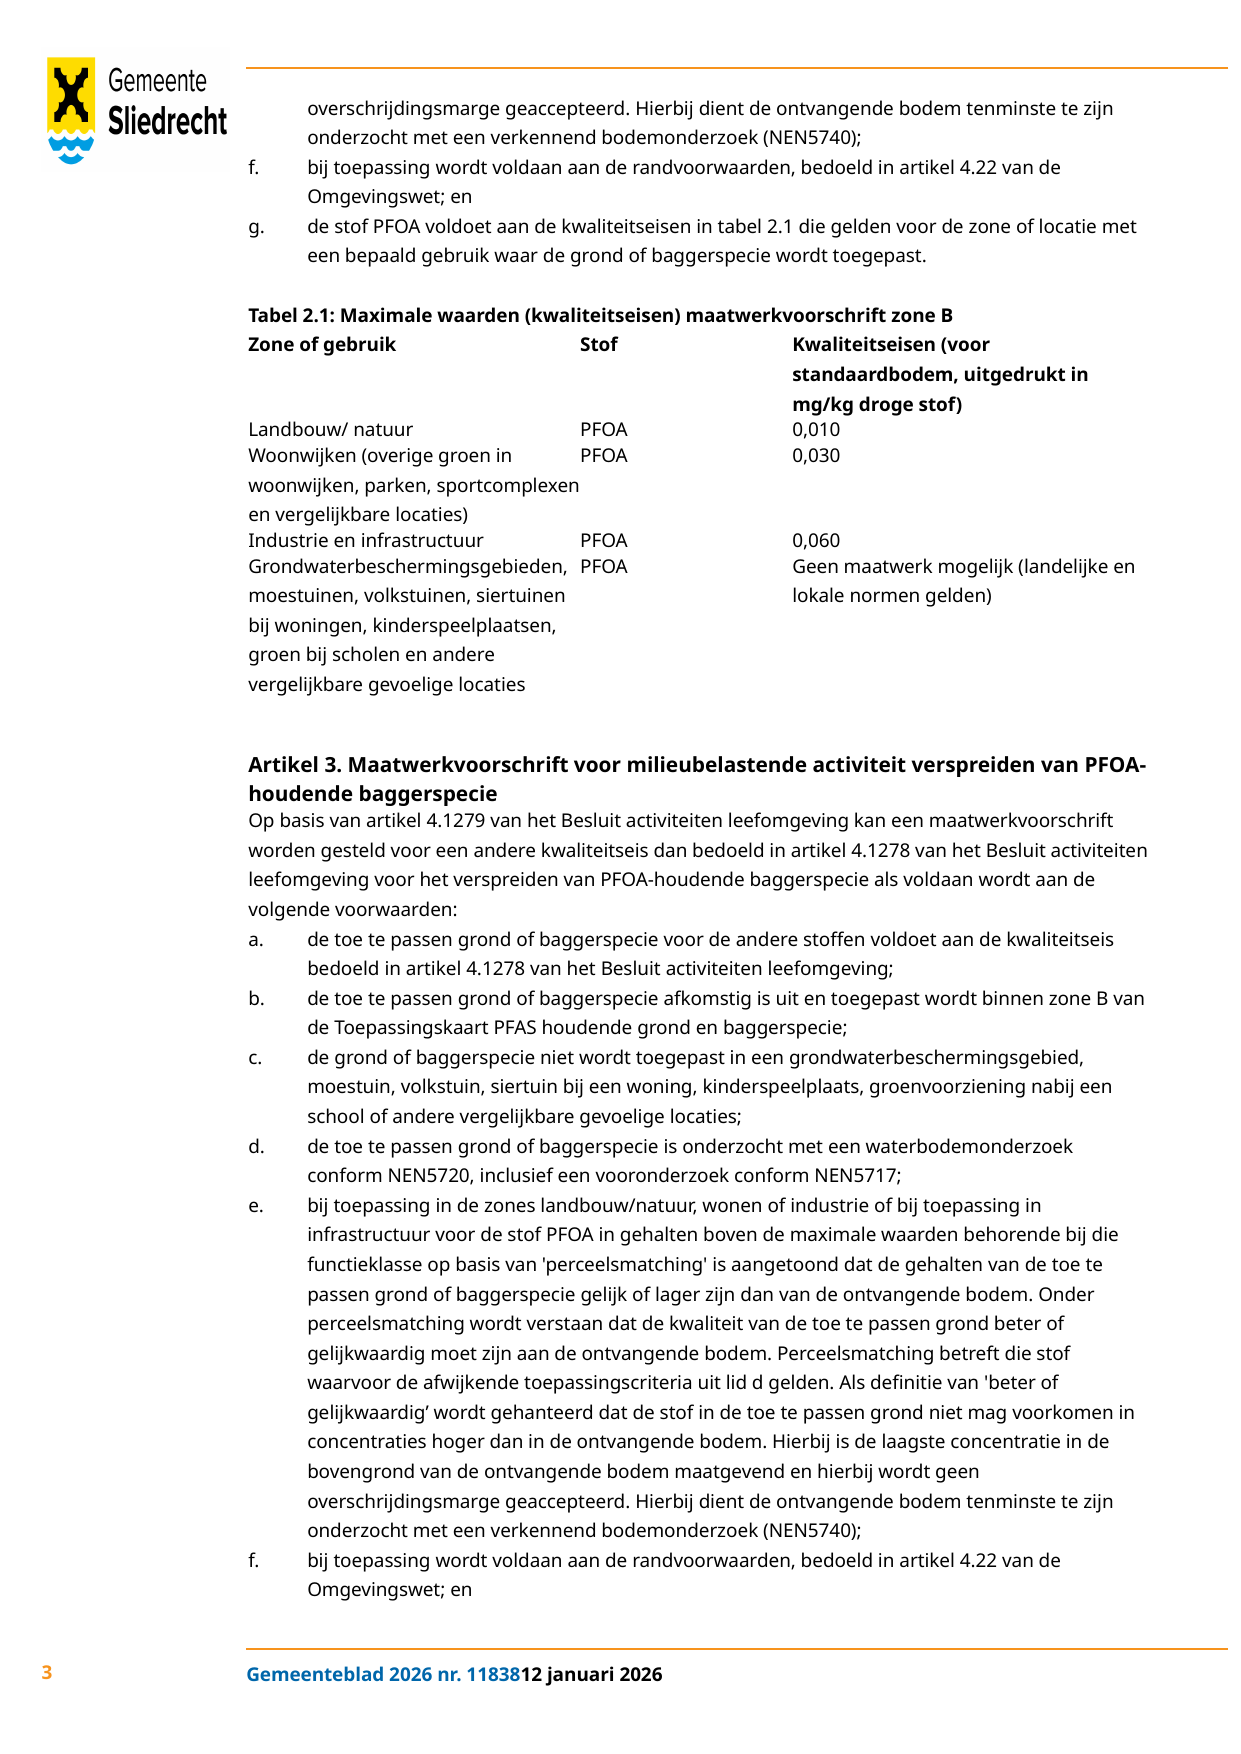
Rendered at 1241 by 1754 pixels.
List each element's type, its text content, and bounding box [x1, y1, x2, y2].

table_cell PFOA [580, 527, 792, 553]
table_cell 0,030 [792, 442, 1152, 527]
table_cell Woonwijken (overige groen in woonwijken, parken, sportcomplexen en vergelijkbare locaties) [248, 442, 580, 527]
table_header Kwaliteitseisen (voor standaardbodem, uitgedrukt in mg/kg droge stof) [792, 332, 1152, 416]
table_cell Geen maatwerk mogelijk (landelijke en lokale normen gelden) [792, 553, 1152, 697]
list de grond of baggerspecie niet wordt toegepast in een grondwaterbeschermingsgebied, moestuin, volkstuin, siertuin bij een woning, kinderspeelplaats, groenvoorziening nabij een school of andere vergelijkbare gevoelige locaties; [248, 1044, 1152, 1129]
list de stof PFOA voldoet aan de kwaliteitseisen in tabel 2.1 die gelden voor de zone of locatie met een bepaald gebruik waar de grond of baggerspecie wordt toegepast. [248, 213, 1152, 268]
list de toe te passen grond of baggerspecie is onderzocht met een waterbodemonderzoek conform NEN5720, inclusief een vooronderzoek conform NEN5717; [248, 1133, 1152, 1188]
table_header Stof [580, 332, 792, 416]
text Op basis van artikel 4.1279 van het Besluit activiteiten leefomgeving kan een maatwerkvoorschrift worden gesteld voor een andere kwaliteitseis dan bedoeld in artikel 4.1278 van het Besluit activiteiten leefomgeving voor het verspreiden van PFOA-houdende baggerspecie als voldaan wordt aan de volgende voorwaarden: [248, 807, 1152, 922]
table_cell Grondwaterbeschermingsgebieden, moestuinen, volkstuinen, siertuinen bij woningen, kinderspeelplaatsen, groen bij scholen en andere vergelijkbare gevoelige locaties [248, 553, 580, 697]
list bij toepassing in de zones landbouw/natuur, wonen of industrie of bij toepassing in infrastructuur voor de stof PFOA in gehalten boven de maximale waarden behorende bij die functieklasse op basis van 'perceelsmatching' is aangetoond dat de gehalten van de toe te passen grond of baggerspecie gelijk of lager zijn dan van de ontvangende bodem. Onder perceelsmatching wordt verstaan dat de kwaliteit van de toe te passen grond beter of gelijkwaardig moet zijn aan de ontvangende bodem. Perceelsmatching betreft die stof waarvoor de afwijkende toepassingscriteria uit lid d gelden. Als definitie van 'beter of gelijkwaardig’ wordt gehanteerd dat de stof in de toe te passen grond niet mag voorkomen in concentraties hoger dan in de ontvangende bodem. Hierbij is de laagste concentratie in de bovengrond van de ontvangende bodem maatgevend en hierbij wordt geen overschrijdingsmarge geaccepteerd. Hierbij dient de ontvangende bodem tenminste te zijn onderzocht met een verkennend bodemonderzoek (NEN5740); [248, 1192, 1152, 1543]
list de toe te passen grond of baggerspecie voor de andere stoffen voldoet aan de kwaliteitseis bedoeld in artikel 4.1278 van het Besluit activiteiten leefomgeving; [248, 926, 1152, 981]
table_cell Industrie en infrastructuur [248, 527, 580, 553]
table_header Zone of gebruik [248, 332, 580, 416]
table_cell PFOA [580, 553, 792, 697]
table_cell PFOA [580, 416, 792, 442]
table_cell PFOA [580, 442, 792, 527]
table_cell Landbouw/ natuur [248, 416, 580, 442]
text Artikel 3. Maatwerkvoorschrift voor milieubelastende activiteit verspreiden van PFOA-houdende baggerspecie [248, 751, 1152, 807]
list overschrijdingsmarge geaccepteerd. Hierbij dient de ontvangende bodem tenminste te zijn onderzocht met een verkennend bodemonderzoek (NEN5740); [248, 95, 1152, 150]
table_cell 0,010 [792, 416, 1152, 442]
table_cell 0,060 [792, 527, 1152, 553]
list de toe te passen grond of baggerspecie afkomstig is uit en toegepast wordt binnen zone B van de Toepassingskaart PFAS houdende grond en baggerspecie; [248, 985, 1152, 1040]
list bij toepassing wordt voldaan aan de randvoorwaarden, bedoeld in artikel 4.22 van de Omgevingswet; en [248, 154, 1152, 209]
picture [41, 47, 231, 172]
text Tabel 2.1: Maximale waarden (kwaliteitseisen) maatwerkvoorschrift zone B [248, 302, 1152, 328]
list bij toepassing wordt voldaan aan de randvoorwaarden, bedoeld in artikel 4.22 van de Omgevingswet; en [248, 1547, 1152, 1602]
